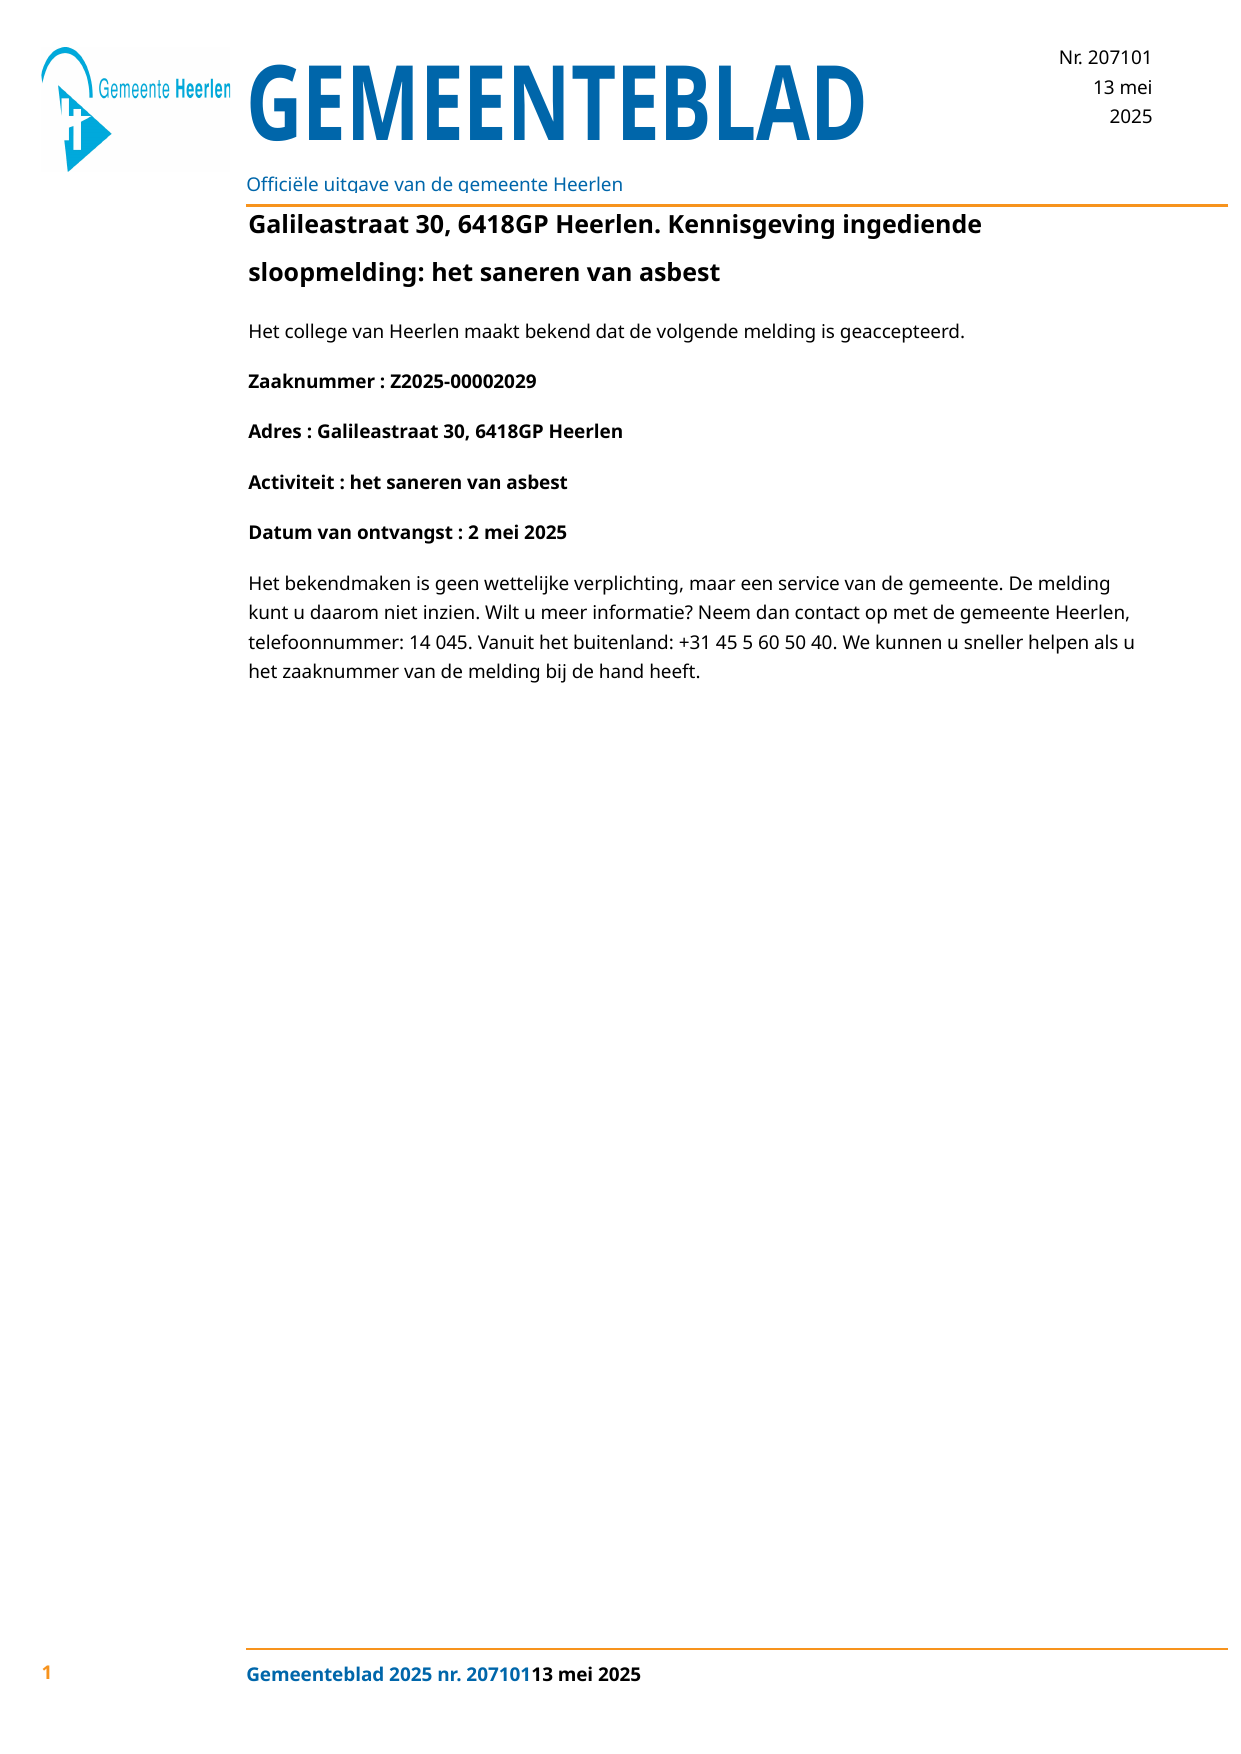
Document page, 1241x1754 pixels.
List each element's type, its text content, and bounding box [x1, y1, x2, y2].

text Galileastraat 30, 6418GP Heerlen. Kennisgeving ingediende sloopmelding: het saneren van asbest [248, 207, 1152, 288]
text Zaaknummer : Z2025-00002029 [248, 368, 1152, 394]
text Datum van ontvangst : 2 mei 2025 [248, 519, 1152, 545]
picture [41, 47, 231, 172]
text Het bekendmaken is geen wettelijke verplichting, maar een service van de gemeente. De melding kunt u daarom niet inzien. Wilt u meer informatie? Neem dan contact op met de gemeente Heerlen, telefoonnummer: 14 045. Vanuit het buitenland: +31 45 5 60 50 40. We kunnen u sneller helpen als u het zaaknummer van de melding bij de hand heeft. [248, 570, 1152, 684]
text Adres : Galileastraat 30, 6418GP Heerlen [248, 419, 1152, 444]
picture [41, 47, 59, 70]
text Het college van Heerlen maakt bekend dat de volgende melding is geaccepteerd. [248, 318, 1152, 344]
text Activiteit : het saneren van asbest [248, 469, 1152, 495]
